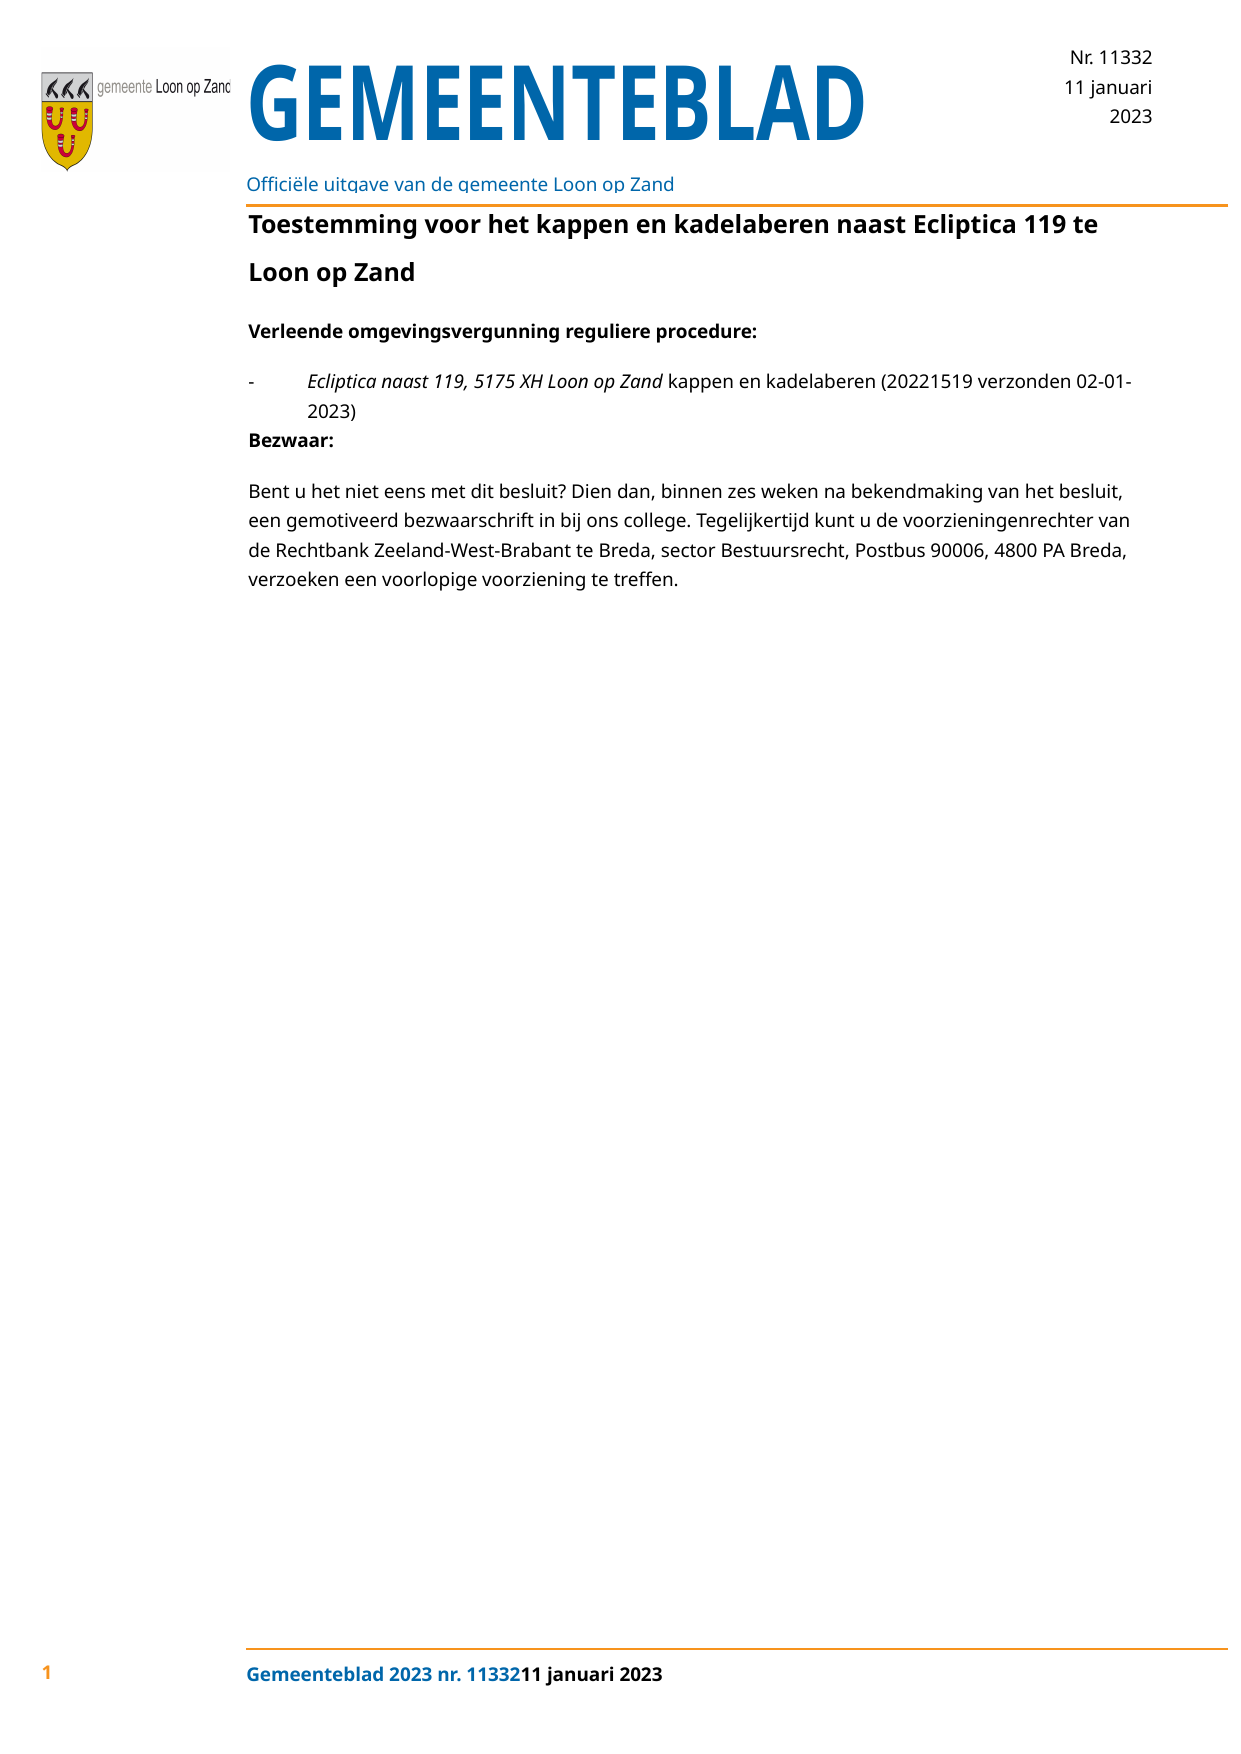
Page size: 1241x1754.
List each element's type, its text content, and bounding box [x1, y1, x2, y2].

picture [41, 47, 231, 172]
list Ecliptica naast 119, 5175 XH Loon op Zand kappen en kadelaberen (20221519 verzonden 02-01-2023) [248, 368, 1152, 424]
text Bezwaar: [248, 427, 1152, 453]
text Toestemming voor het kappen en kadelaberen naast Ecliptica 119 te Loon op Zand [248, 207, 1152, 288]
text Verleende omgevingsvergunning reguliere procedure: [248, 318, 1152, 344]
text Bent u het niet eens met dit besluit? Dien dan, binnen zes weken na bekendmaking van het besluit, een gemotiveerd bezwaarschrift in bij ons college. Tegelijkertijd kunt u de voorzieningenrechter van de Rechtbank Zeeland-West-Brabant te Breda, sector Bestuursrecht, Postbus 90006, 4800 PA Breda, verzoeken een voorlopige voorziening te treffen. [248, 478, 1152, 592]
